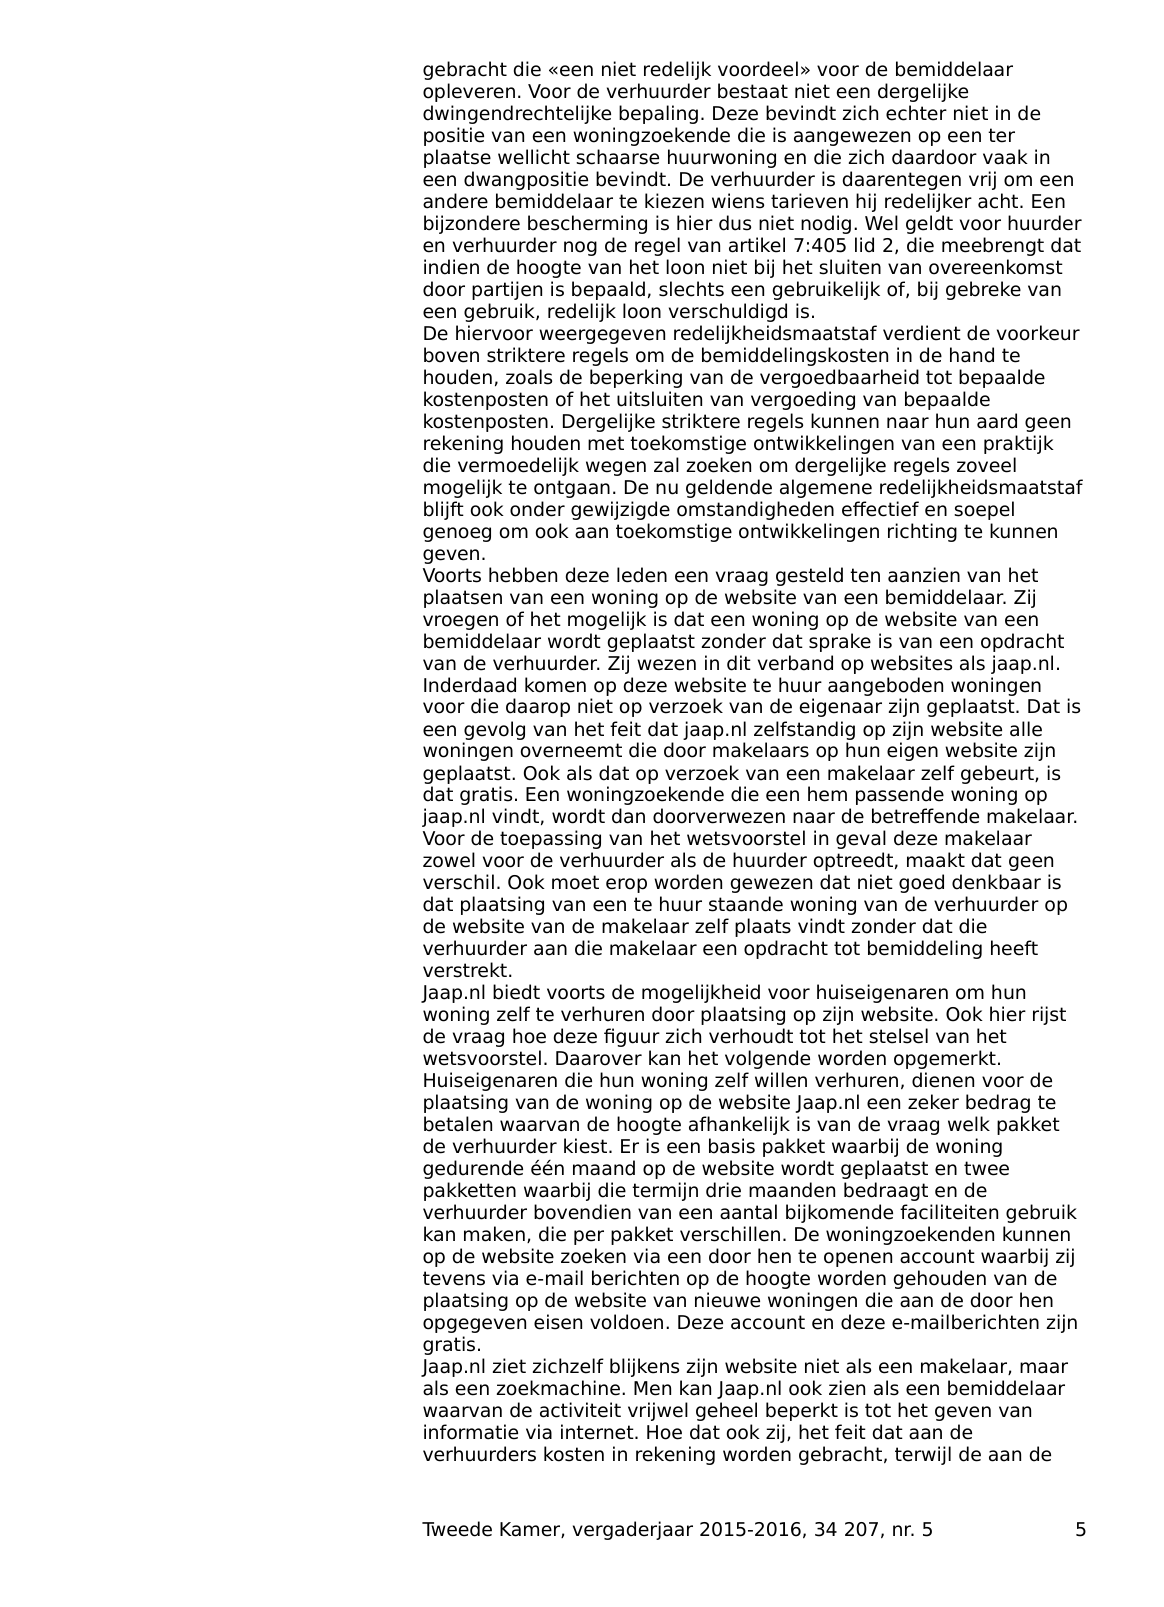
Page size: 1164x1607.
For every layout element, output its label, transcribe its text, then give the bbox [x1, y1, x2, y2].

text De hiervoor weergegeven redelijkheidsmaatstaf verdient de voorkeur boven striktere regels om de bemiddelingskosten in de hand te houden, zoals de beperking van de vergoedbaarheid tot bepaalde kostenposten of het uitsluiten van vergoeding van bepaalde kostenposten. Dergelijke striktere regels kunnen naar hun aard geen rekening houden met toekomstige ontwikkelingen van een praktijk die vermoedelijk wegen zal zoeken om dergelijke regels zoveel mogelijk te ontgaan. De nu geldende algemene redelijkheidsmaatstaf blijft ook onder gewijzigde omstandigheden effectief en soepel genoeg om ook aan toekomstige ontwikkelingen richting te kunnen geven. [422, 323, 1087, 564]
text gebracht die «een niet redelijk voordeel» voor de bemiddelaar opleveren. Voor de verhuurder bestaat niet een dergelijke dwingendrechtelijke bepaling. Deze bevindt zich echter niet in de positie van een woningzoekende die is aangewezen op een ter plaatse wellicht schaarse huurwoning en die zich daardoor vaak in een dwangpositie bevindt. De verhuurder is daarentegen vrij om een andere bemiddelaar te kiezen wiens tarieven hij redelijker acht. Een bijzondere bescherming is hier dus niet nodig. Wel geldt voor huurder en verhuurder nog de regel van artikel 7:405 lid 2, die meebrengt dat indien de hoogte van het loon niet bij het sluiten van overeenkomst door partijen is bepaald, slechts een gebruikelijk of, bij gebreke van een gebruik, redelijk loon verschuldigd is. [422, 59, 1087, 323]
text Voorts hebben deze leden een vraag gesteld ten aanzien van het plaatsen van een woning op de website van een bemiddelaar. Zij vroegen of het mogelijk is dat een woning op de website van een bemiddelaar wordt geplaatst zonder dat sprake is van een opdracht van de verhuurder. Zij wezen in dit verband op websites als jaap.nl. [422, 564, 1087, 674]
text Jaap.nl ziet zichzelf blijkens zijn website niet als een makelaar, maar als een zoekmachine. Men kan Jaap.nl ook zien als een bemiddelaar waarvan de activiteit vrijwel geheel beperkt is tot het geven van informatie via internet. Hoe dat ook zij, het feit dat aan de verhuurders kosten in rekening worden gebracht, terwijl de aan de [422, 1356, 1087, 1466]
text Inderdaad komen op deze website te huur aangeboden woningen voor die daarop niet op verzoek van de eigenaar zijn geplaatst. Dat is een gevolg van het feit dat jaap.nl zelfstandig op zijn website alle woningen overneemt die door makelaars op hun eigen website zijn geplaatst. Ook als dat op verzoek van een makelaar zelf gebeurt, is dat gratis. Een woningzoekende die een hem passende woning op jaap.nl vindt, wordt dan doorverwezen naar de betreffende makelaar. Voor de toepassing van het wetsvoorstel in geval deze makelaar zowel voor de verhuurder als de huurder optreedt, maakt dat geen verschil. Ook moet erop worden gewezen dat niet goed denkbaar is dat plaatsing van een te huur staande woning van de verhuurder op de website van de makelaar zelf plaats vindt zonder dat die verhuurder aan die makelaar een opdracht tot bemiddeling heeft verstrekt. [422, 674, 1087, 982]
text Jaap.nl biedt voorts de mogelijkheid voor huiseigenaren om hun woning zelf te verhuren door plaatsing op zijn website. Ook hier rijst de vraag hoe deze figuur zich verhoudt tot het stelsel van het wetsvoorstel. Daarover kan het volgende worden opgemerkt. [422, 982, 1087, 1070]
text Huiseigenaren die hun woning zelf willen verhuren, dienen voor de plaatsing van de woning op de website Jaap.nl een zeker bedrag te betalen waarvan de hoogte afhankelijk is van de vraag welk pakket de verhuurder kiest. Er is een basis pakket waarbij de woning gedurende één maand op de website wordt geplaatst en twee pakketten waarbij die termijn drie maanden bedraagt en de verhuurder bovendien van een aantal bijkomende faciliteiten gebruik kan maken, die per pakket verschillen. De woningzoekenden kunnen op de website zoeken via een door hen te openen account waarbij zij tevens via e-mail berichten op de hoogte worden gehouden van de plaatsing op de website van nieuwe woningen die aan de door hen opgegeven eisen voldoen. Deze account en deze e-mailberichten zijn gratis. [422, 1070, 1087, 1356]
